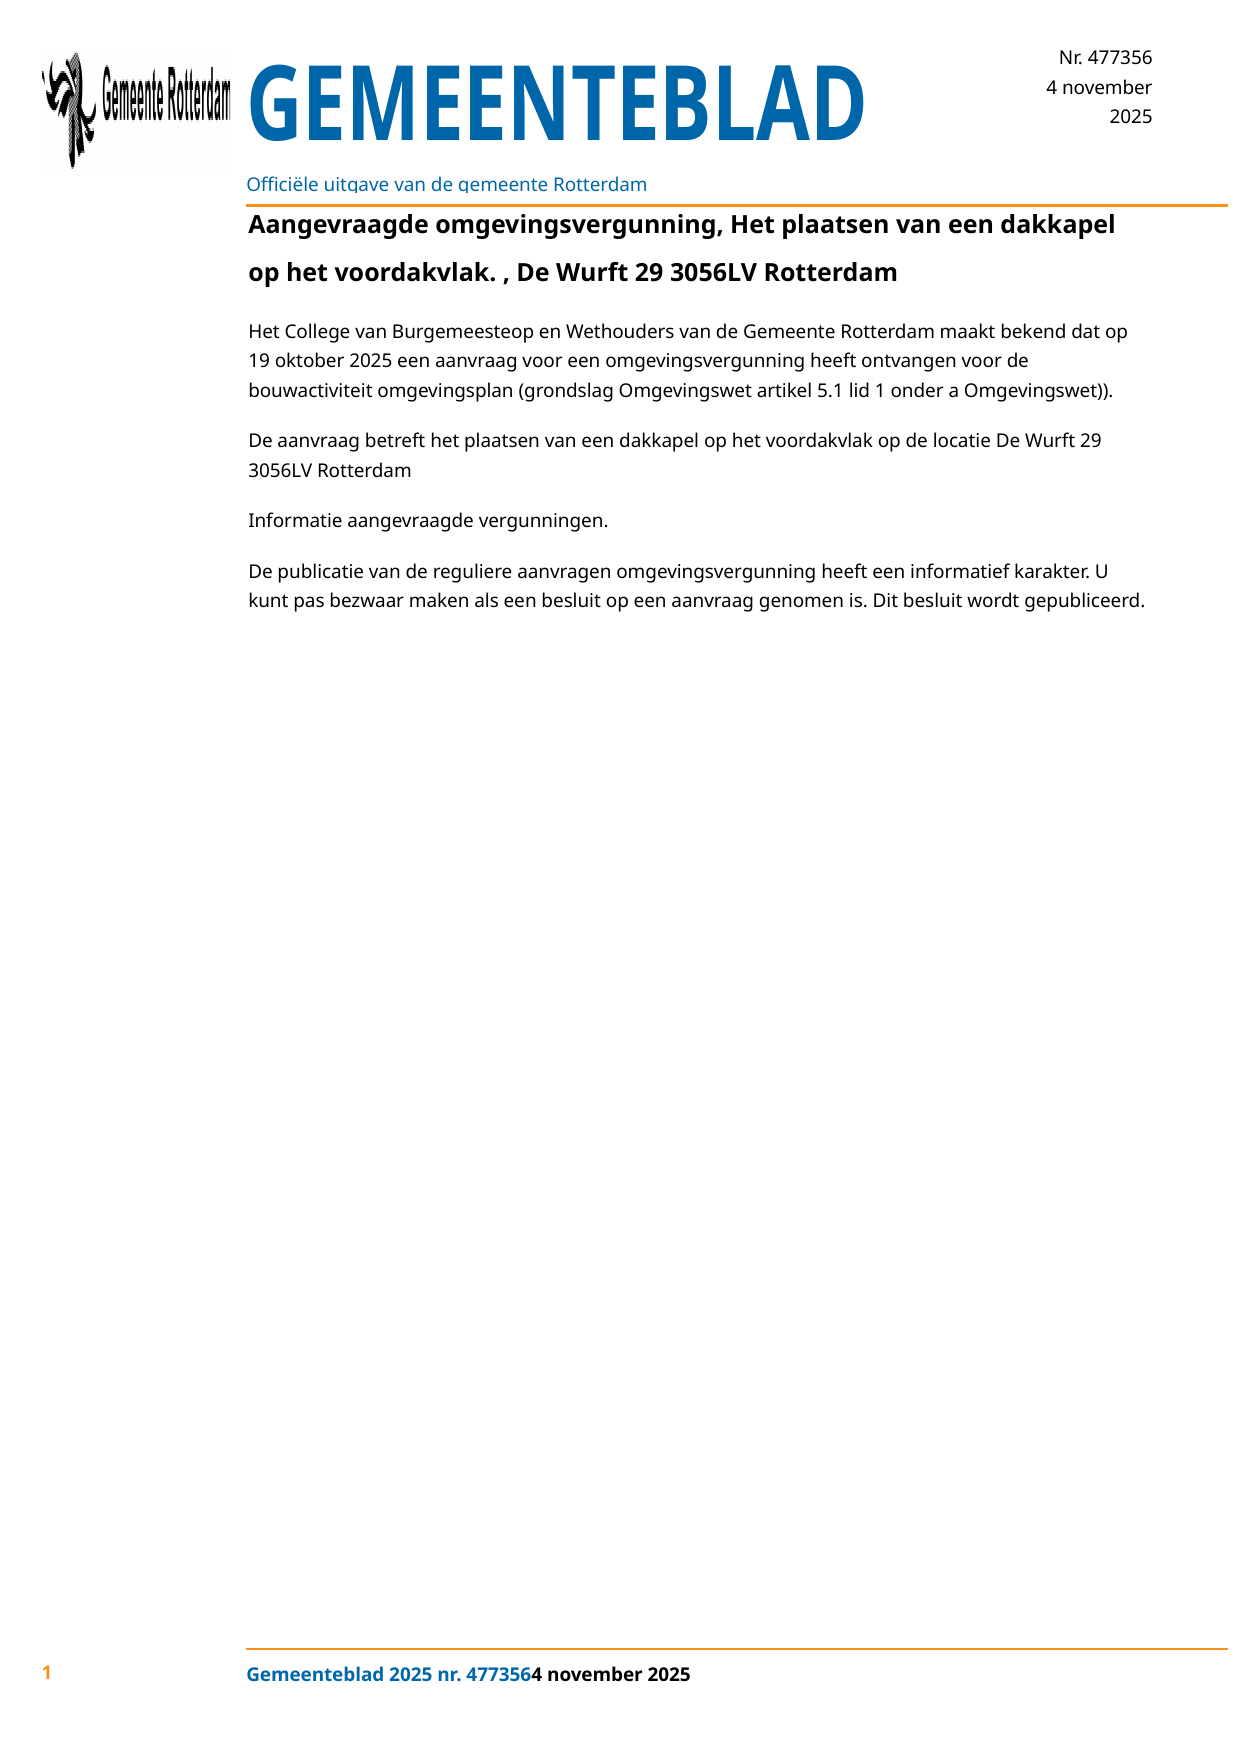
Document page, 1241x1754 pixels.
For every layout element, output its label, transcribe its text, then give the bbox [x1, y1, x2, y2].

text Aangevraagde omgevingsvergunning, Het plaatsen van een dakkapel op het voordakvlak. , De Wurft 29 3056LV Rotterdam [248, 207, 1152, 288]
picture [41, 47, 231, 172]
text De publicatie van de reguliere aanvragen omgevingsvergunning heeft een informatief karakter. U kunt pas bezwaar maken als een besluit op een aanvraag genomen is. Dit besluit wordt gepubliceerd. [248, 558, 1152, 613]
text Het College van Burgemeesteop en Wethouders van de Gemeente Rotterdam maakt bekend dat op 19 oktober 2025 een aanvraag voor een omgevingsvergunning heeft ontvangen voor de bouwactiviteit omgevingsplan (grondslag Omgevingswet artikel 5.1 lid 1 onder a Omgevingswet)). [248, 318, 1152, 403]
text Informatie aangevraagde vergunningen. [248, 507, 1152, 533]
text De aanvraag betreft het plaatsen van een dakkapel op het voordakvlak op de locatie De Wurft 29 3056LV Rotterdam [248, 427, 1152, 483]
